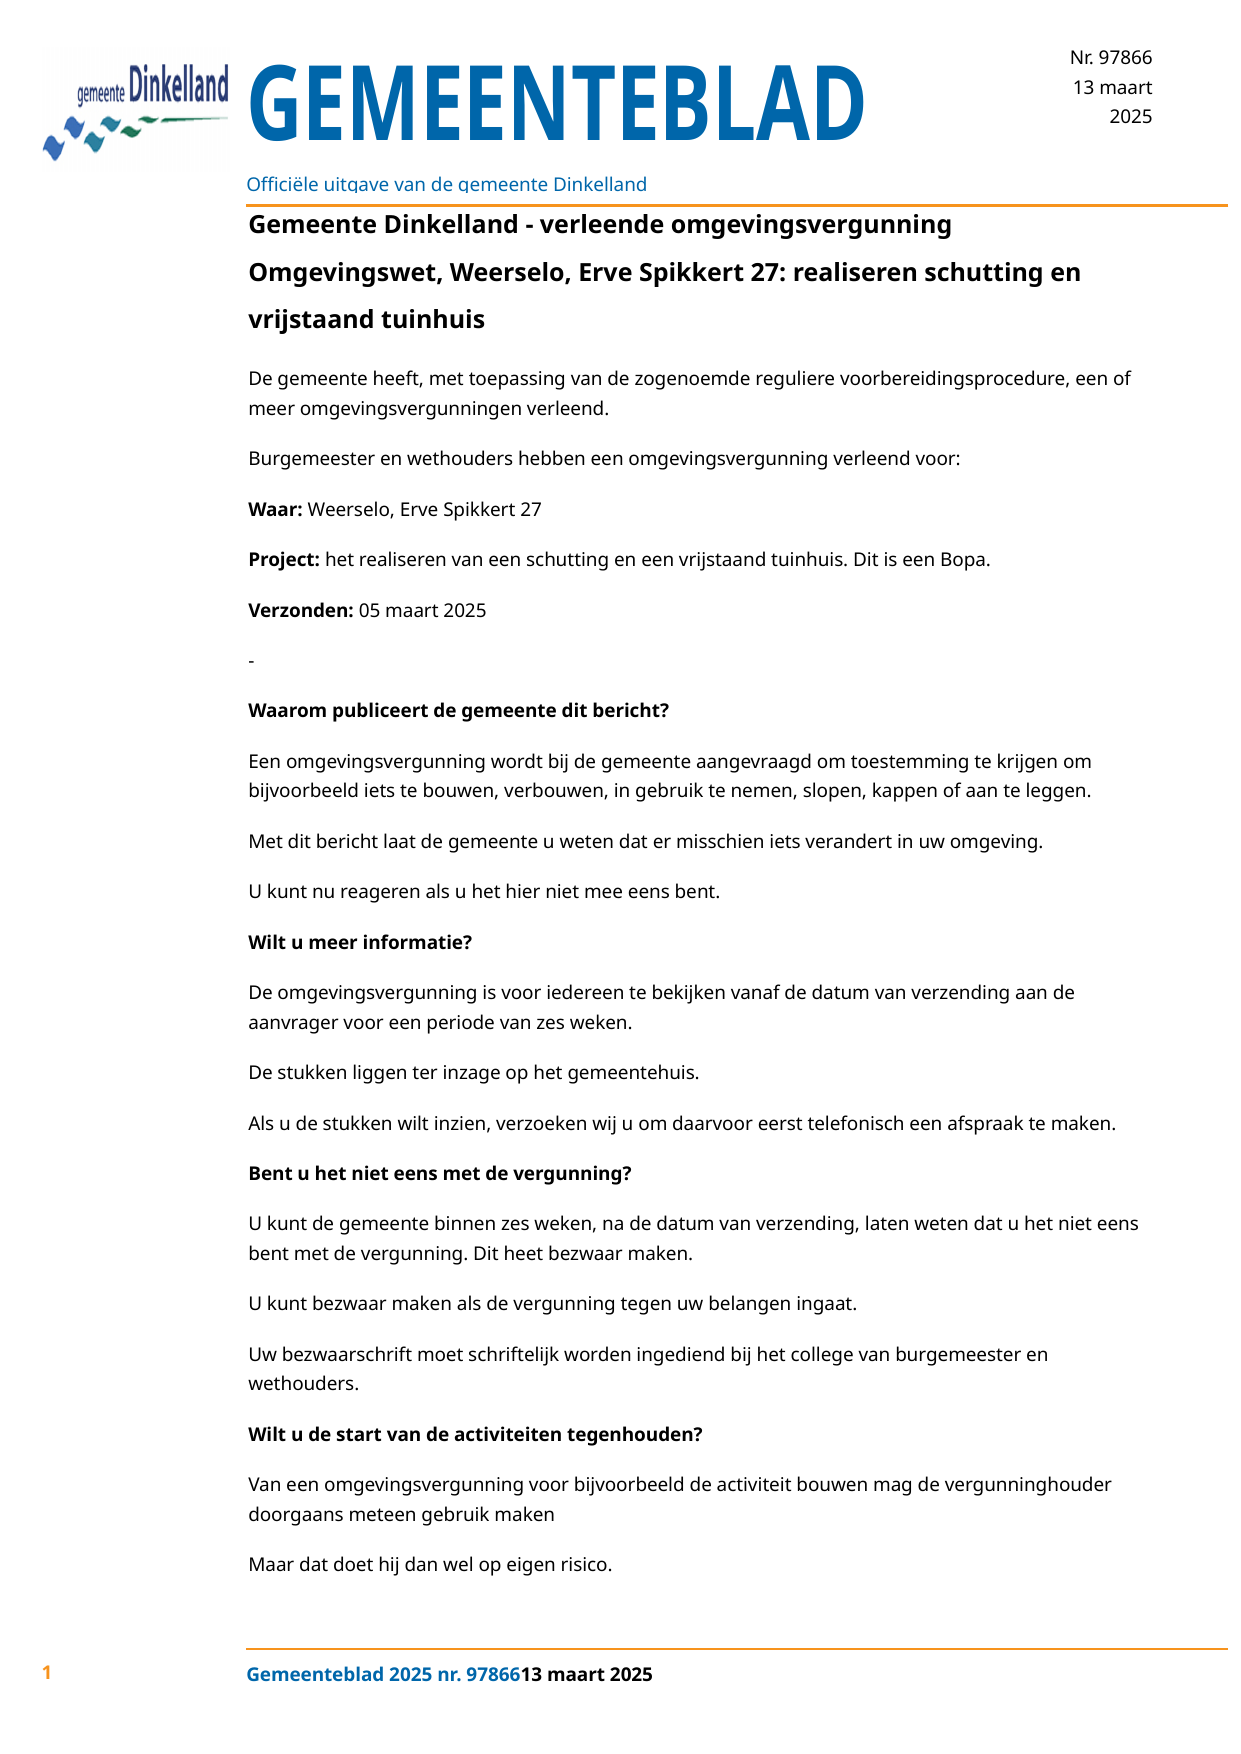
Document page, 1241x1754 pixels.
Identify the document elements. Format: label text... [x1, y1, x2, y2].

text Uw bezwaarschrift moet schriftelijk worden ingediend bij het college van burgemeester en wethouders. [248, 1341, 1152, 1396]
text De stukken liggen ter inzage op het gemeentehuis. [248, 1059, 1152, 1085]
text Met dit bericht laat de gemeente u weten dat er misschien iets verandert in uw omgeving. [248, 828, 1152, 854]
text U kunt bezwaar maken als de vergunning tegen uw belangen ingaat. [248, 1291, 1152, 1316]
text U kunt de gemeente binnen zes weken, na de datum van verzending, laten weten dat u het niet eens bent met de vergunning. Dit heet bezwaar maken. [248, 1211, 1152, 1266]
text U kunt nu reageren als u het hier niet mee eens bent. [248, 878, 1152, 904]
text Wilt u de start van de activiteiten tegenhouden? [248, 1421, 1152, 1447]
text Bent u het niet eens met de vergunning? [248, 1160, 1152, 1186]
text Maar dat doet hij dan wel op eigen risico. [248, 1551, 1152, 1577]
text Waar: Weerselo, Erve Spikkert 27 [248, 496, 1152, 522]
text Een omgevingsvergunning wordt bij de gemeente aangevraagd om toestemming te krijgen om bijvoorbeeld iets te bouwen, verbouwen, in gebruik te nemen, slopen, kappen of aan te leggen. [248, 748, 1152, 803]
text Gemeente Dinkelland - verleende omgevingsvergunning Omgevingswet, Weerselo, Erve Spikkert 27: realiseren schutting en vrijstaand tuinhuis [248, 207, 1152, 336]
text Wilt u meer informatie? [248, 929, 1152, 954]
text Burgemeester en wethouders hebben een omgevingsvergunning verleend voor: [248, 446, 1152, 471]
picture [41, 47, 231, 172]
text Waarom publiceert de gemeente dit bericht? [248, 698, 1152, 723]
text Als u de stukken wilt inzien, verzoeken wij u om daarvoor eerst telefonisch een afspraak te maken. [248, 1110, 1152, 1135]
text Verzonden: 05 maart 2025 [248, 597, 1152, 622]
text De omgevingsvergunning is voor iedereen te bekijken vanaf de datum van verzending aan de aanvrager voor een periode van zes weken. [248, 979, 1152, 1034]
text Van een omgevingsvergunning voor bijvoorbeeld de activiteit bouwen mag de vergunninghouder doorgaans meteen gebruik maken [248, 1471, 1152, 1527]
text Project: het realiseren van een schutting en een vrijstaand tuinhuis. Dit is een Bopa. [248, 546, 1152, 572]
text De gemeente heeft, met toepassing van de zogenoemde reguliere voorbereidingsprocedure, een of meer omgevingsvergunningen verleend. [248, 366, 1152, 421]
text - [248, 647, 1152, 673]
